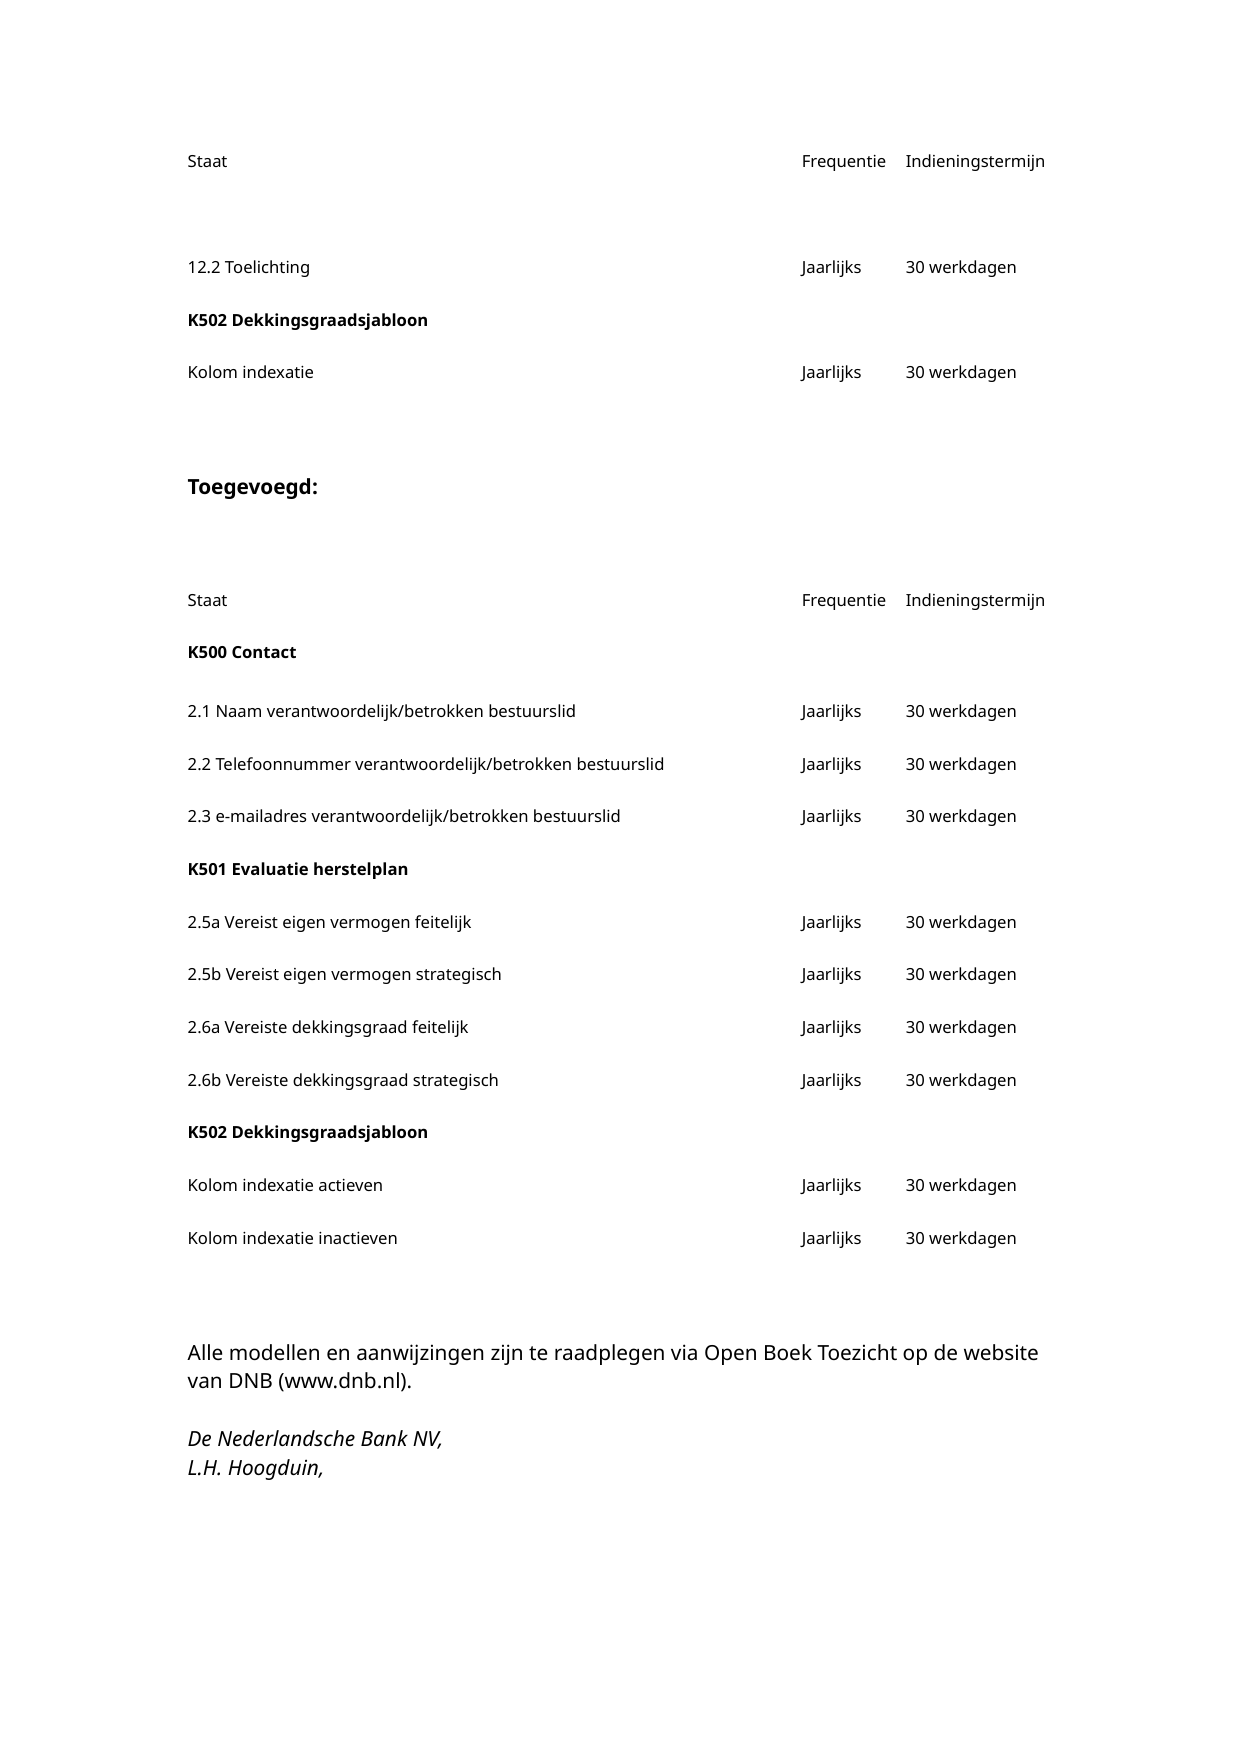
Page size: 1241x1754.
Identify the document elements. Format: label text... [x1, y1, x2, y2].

table_header Frequentie [802, 588, 906, 641]
table_cell 30 werkdagen [906, 700, 1053, 752]
table_header Staat [188, 150, 802, 203]
table_cell Jaarlijks [802, 255, 906, 308]
table_cell K501 Evaluatie herstelplan [188, 858, 1053, 910]
text Alle modellen en aanwijzingen zijn te raadplegen via Open Boek Toezicht op de website van DNB (www.dnb.nl). [187, 1338, 1053, 1394]
table_cell [906, 203, 1053, 255]
table_cell 30 werkdagen [906, 361, 1053, 413]
table_header Indieningstermijn [906, 150, 1053, 203]
table_cell Kolom indexatie inactieven [188, 1227, 802, 1279]
table_cell 30 werkdagen [906, 963, 1053, 1016]
table_cell Jaarlijks [802, 752, 906, 805]
table_cell [802, 203, 906, 255]
text De Nederlandsche Bank NV, [187, 1424, 1053, 1453]
table_cell 30 werkdagen [906, 255, 1053, 308]
table_header Staat [188, 588, 802, 641]
table_cell Jaarlijks [802, 1227, 906, 1279]
table_cell Jaarlijks [802, 1069, 906, 1121]
table_cell 30 werkdagen [906, 910, 1053, 963]
table_cell Kolom indexatie [188, 361, 802, 413]
table_cell 12.2 Toelichting [188, 255, 802, 308]
table_cell 2.1 Naam verantwoordelijk/betrokken bestuurslid [188, 700, 802, 752]
table_cell 2.6b Vereiste dekkingsgraad strategisch [188, 1069, 802, 1121]
table_cell Jaarlijks [802, 910, 906, 963]
table_cell [906, 641, 1053, 699]
table_cell Jaarlijks [802, 361, 906, 413]
text Toegevoegd: [187, 472, 1053, 500]
table_cell 30 werkdagen [906, 1174, 1053, 1227]
table_cell 30 werkdagen [906, 1227, 1053, 1279]
table_cell Jaarlijks [802, 1174, 906, 1227]
table_cell 2.2 Telefoonnummer verantwoordelijk/betrokken bestuurslid [188, 752, 802, 805]
table_cell Jaarlijks [802, 963, 906, 1016]
table_cell 2.5b Vereist eigen vermogen strategisch [188, 963, 802, 1016]
table_cell Jaarlijks [802, 700, 906, 752]
table_header Indieningstermijn [906, 588, 1053, 641]
table_cell K502 Dekkingsgraadsjabloon [188, 308, 1053, 361]
text L.H. Hoogduin, [187, 1453, 1053, 1481]
table_cell K500 Contact [188, 641, 906, 699]
table_header Frequentie [802, 150, 906, 203]
table_cell 2.5a Vereist eigen vermogen feitelijk [188, 910, 802, 963]
table_cell 30 werkdagen [906, 805, 1053, 858]
table_cell Kolom indexatie actieven [188, 1174, 802, 1227]
table_cell 30 werkdagen [906, 1069, 1053, 1121]
table_cell [188, 203, 802, 255]
table_cell K502 Dekkingsgraadsjabloon [188, 1121, 1053, 1174]
table_cell Jaarlijks [802, 1016, 906, 1068]
table_cell 2.3 e-mailadres verantwoordelijk/betrokken bestuurslid [188, 805, 802, 858]
table_cell Jaarlijks [802, 805, 906, 858]
table_cell 30 werkdagen [906, 752, 1053, 805]
table_cell 2.6a Vereiste dekkingsgraad feitelijk [188, 1016, 802, 1068]
table_cell 30 werkdagen [906, 1016, 1053, 1068]
